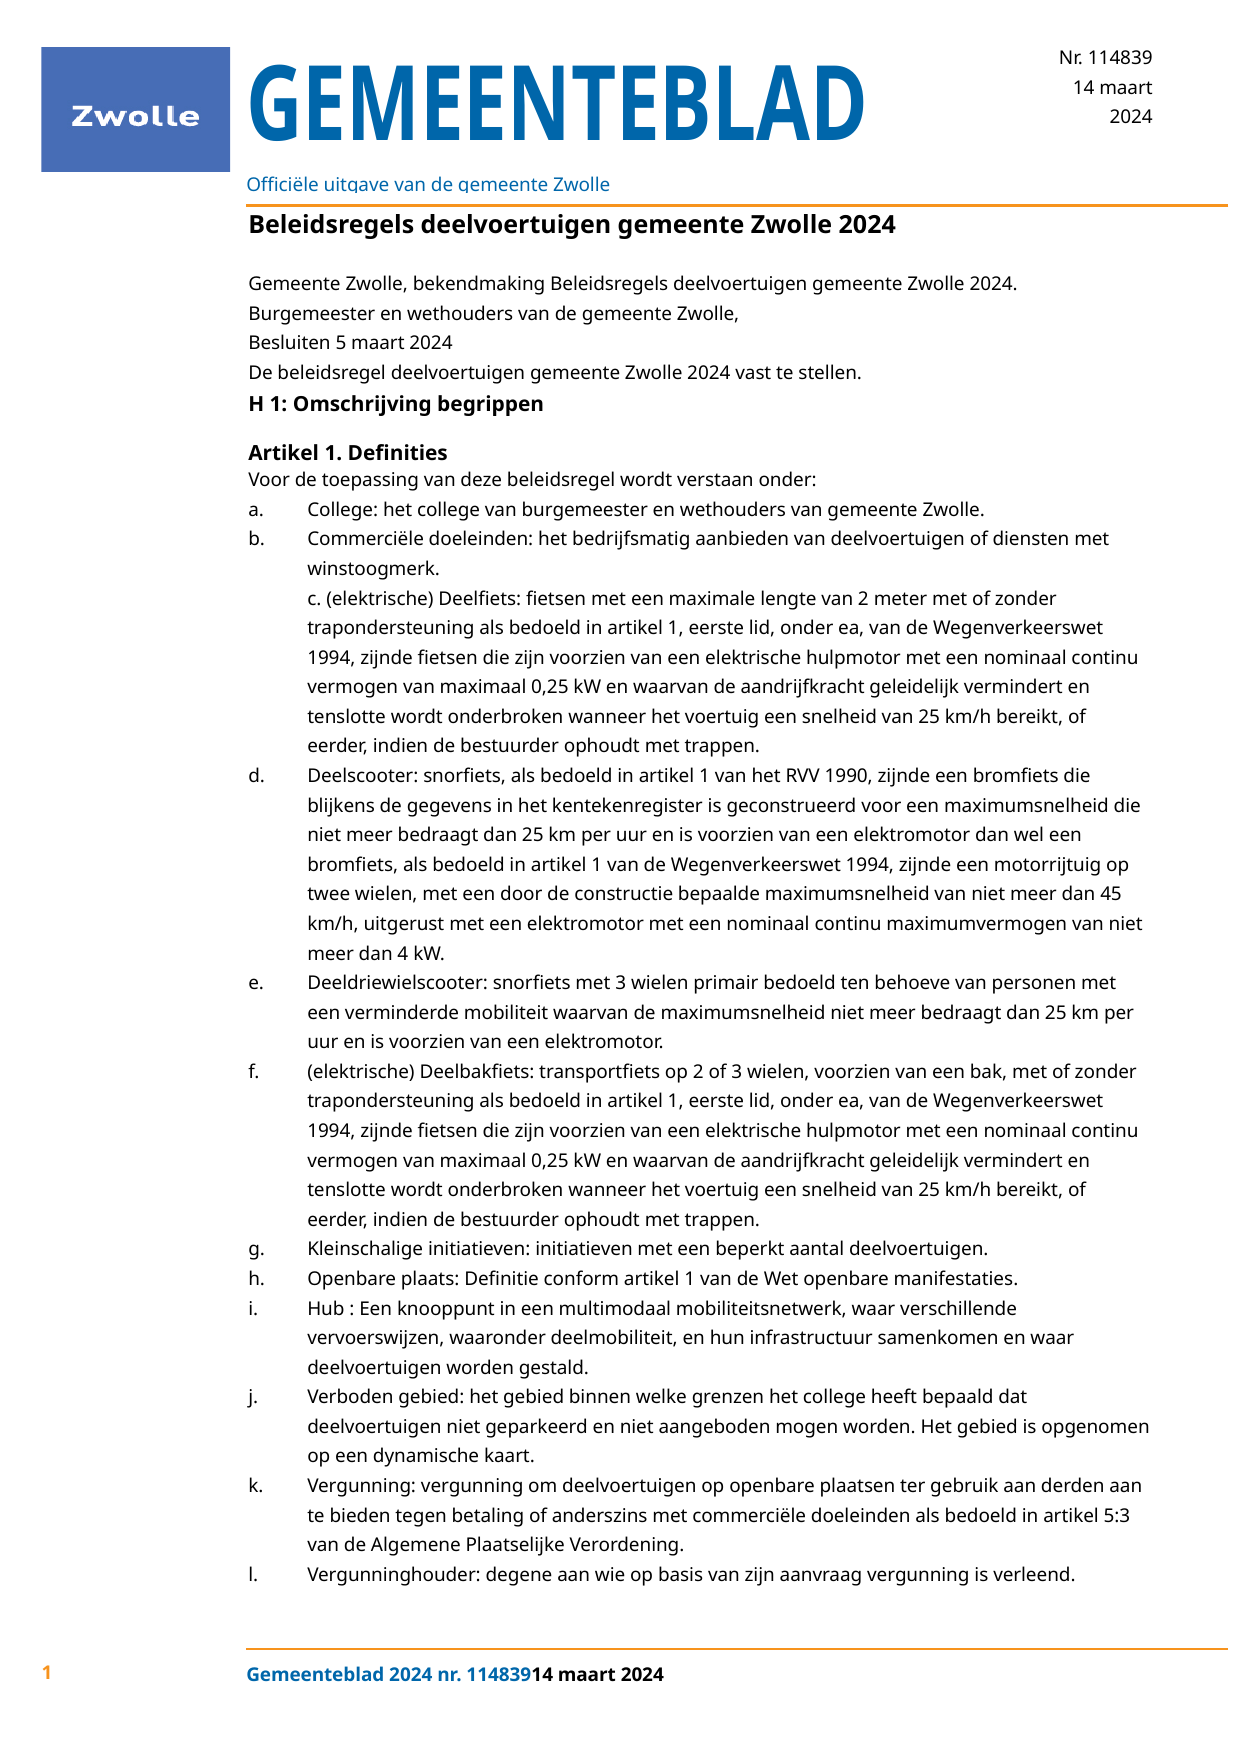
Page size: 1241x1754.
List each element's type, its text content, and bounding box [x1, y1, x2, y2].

list Deeldriewielscooter: snorfiets met 3 wielen primair bedoeld ten behoeve van personen met een verminderde mobiliteit waarvan de maximumsnelheid niet meer bedraagt dan 25 km per uur en is voorzien van een elektromotor. [248, 969, 1152, 1054]
text Besluiten 5 maart 2024 [248, 329, 1152, 355]
list Hub : Een knooppunt in een multimodaal mobiliteitsnetwerk, waar verschillende vervoerswijzen, waaronder deelmobiliteit, en hun infrastructuur samenkomen en waar deelvoertuigen worden gestald. [248, 1295, 1152, 1379]
list Commerciële doeleinden: het bedrijfsmatig aanbieden van deelvoertuigen of diensten met winstoogmerk. [248, 526, 1152, 581]
picture [41, 47, 231, 172]
list Openbare plaats: Definitie conform artikel 1 van de Wet openbare manifestaties. [248, 1265, 1152, 1291]
list Kleinschalige initiatieven: initiatieven met een beperkt aantal deelvoertuigen. [248, 1236, 1152, 1261]
text H 1: Omschrijving begrippen [248, 389, 1152, 417]
text Artikel 1. Definities [248, 438, 1152, 466]
text De beleidsregel deelvoertuigen gemeente Zwolle 2024 vast te stellen. [248, 359, 1152, 385]
text Beleidsregels deelvoertuigen gemeente Zwolle 2024 [248, 207, 1152, 241]
list c. (elektrische) Deelfiets: fietsen met een maximale lengte van 2 meter met of zonder trapondersteuning als bedoeld in artikel 1, eerste lid, onder ea, van de Wegenverkeerswet 1994, zijnde fietsen die zijn voorzien van een elektrische hulpmotor met een nominaal continu vermogen van maximaal 0,25 kW en waarvan de aandrijfkracht geleidelijk vermindert en tenslotte wordt onderbroken wanneer het voertuig een snelheid van 25 km/h bereikt, of eerder, indien de bestuurder ophoudt met trappen. [248, 585, 1152, 758]
list Deelscooter: snorfiets, als bedoeld in artikel 1 van het RVV 1990, zijnde een bromfiets die blijkens de gegevens in het kentekenregister is geconstrueerd voor een maximumsnelheid die niet meer bedraagt dan 25 km per uur en is voorzien van een elektromotor dan wel een bromfiets, als bedoeld in artikel 1 van de Wegenverkeerswet 1994, zijnde een motorrijtuig op twee wielen, met een door de constructie bepaalde maximumsnelheid van niet meer dan 45 km/h, uitgerust met een elektromotor met een nominaal continu maximumvermogen van niet meer dan 4 kW. [248, 762, 1152, 965]
text Gemeente Zwolle, bekendmaking Beleidsregels deelvoertuigen gemeente Zwolle 2024. [248, 270, 1152, 296]
list Verboden gebied: het gebied binnen welke grenzen het college heeft bepaald dat deelvoertuigen niet geparkeerd en niet aangeboden mogen worden. Het gebied is opgenomen op een dynamische kaart. [248, 1383, 1152, 1468]
list (elektrische) Deelbakfiets: transportfiets op 2 of 3 wielen, voorzien van een bak, met of zonder trapondersteuning als bedoeld in artikel 1, eerste lid, onder ea, van de Wegenverkeerswet 1994, zijnde fietsen die zijn voorzien van een elektrische hulpmotor met een nominaal continu vermogen van maximaal 0,25 kW en waarvan de aandrijfkracht geleidelijk vermindert en tenslotte wordt onderbroken wanneer het voertuig een snelheid van 25 km/h bereikt, of eerder, indien de bestuurder ophoudt met trappen. [248, 1058, 1152, 1232]
list Vergunninghouder: degene aan wie op basis van zijn aanvraag vergunning is verleend. [248, 1561, 1152, 1587]
text Voor de toepassing van deze beleidsregel wordt verstaan onder: [248, 466, 1152, 492]
list College: het college van burgemeester en wethouders van gemeente Zwolle. [248, 496, 1152, 522]
text Burgemeester en wethouders van de gemeente Zwolle, [248, 300, 1152, 326]
list Vergunning: vergunning om deelvoertuigen op openbare plaatsen ter gebruik aan derden aan te bieden tegen betaling of anderszins met commerciële doeleinden als bedoeld in artikel 5:3 van de Algemene Plaatselijke Verordening. [248, 1472, 1152, 1557]
